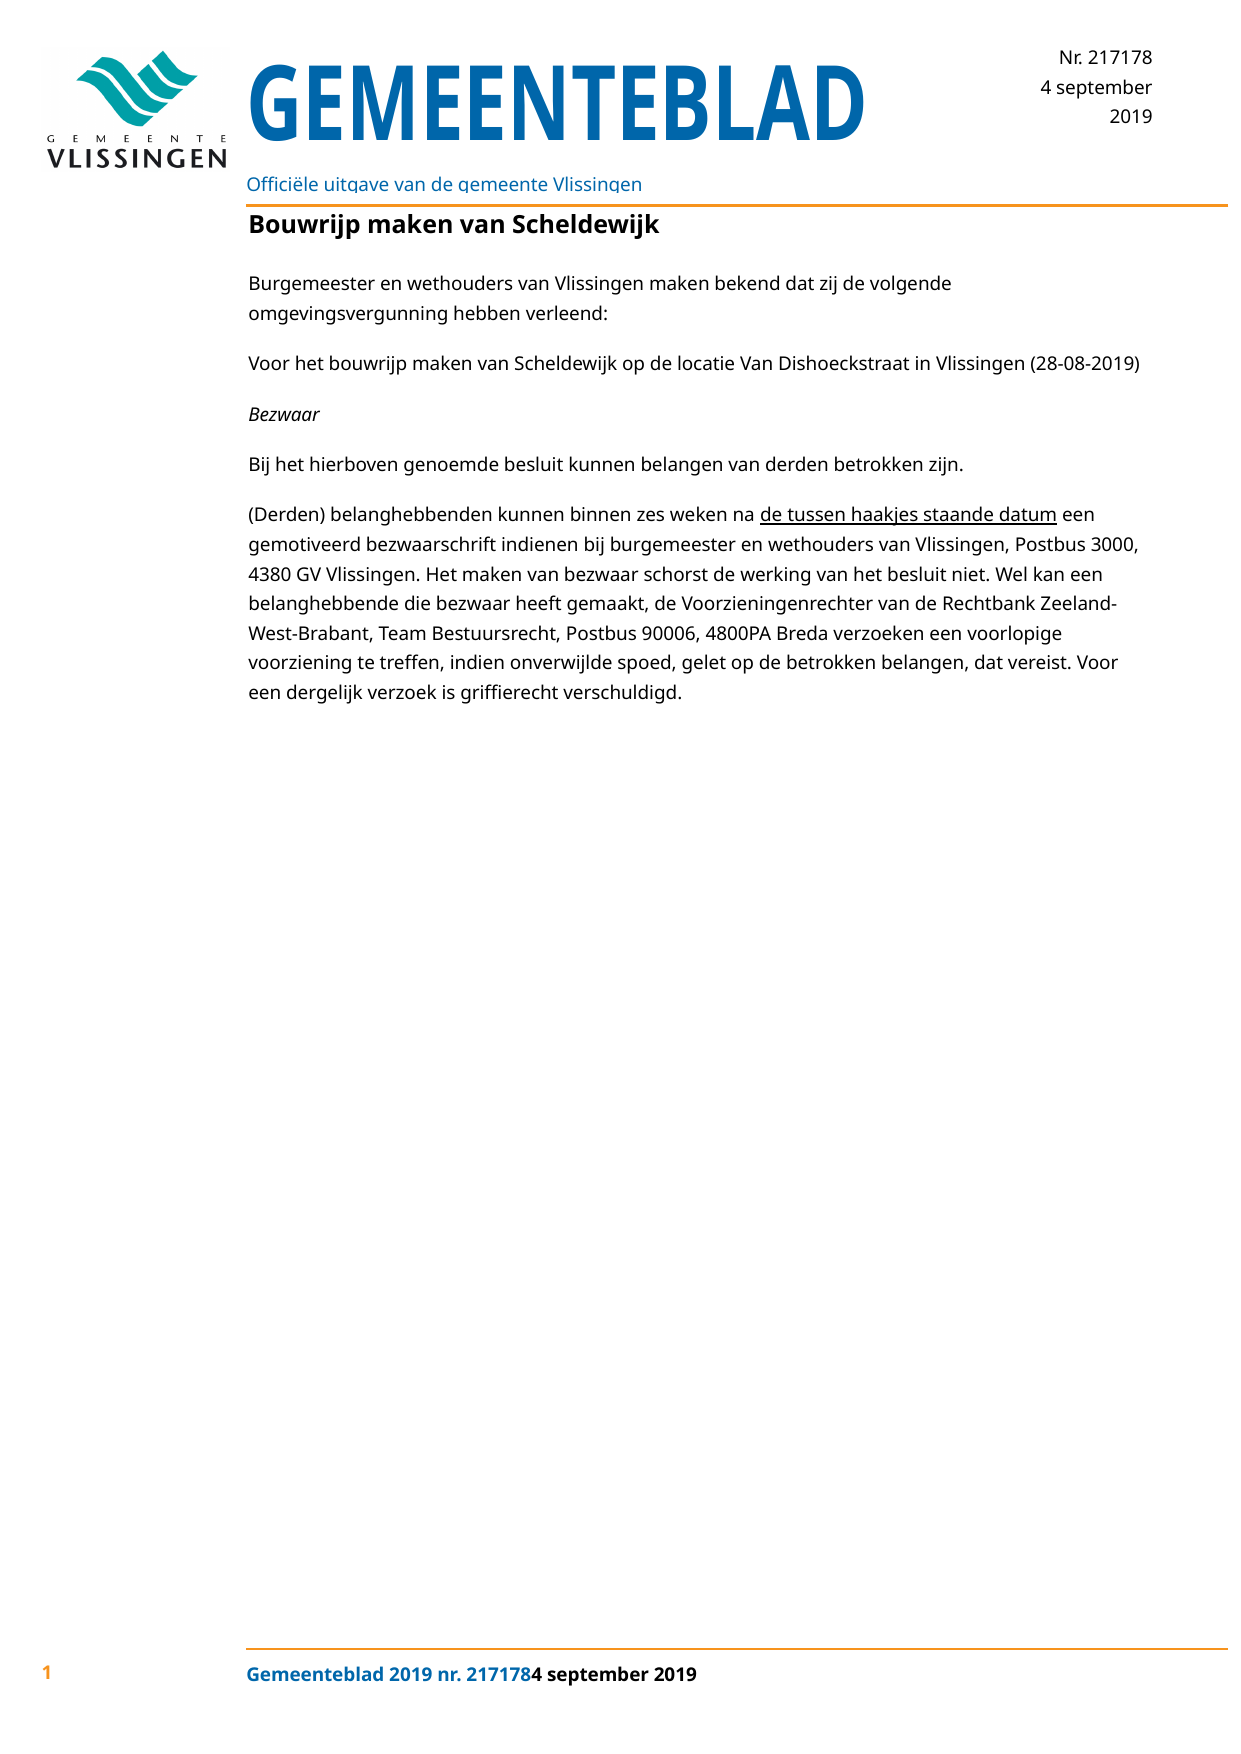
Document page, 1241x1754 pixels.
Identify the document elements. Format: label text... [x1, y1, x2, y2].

picture [41, 47, 231, 172]
text Bezwaar [248, 401, 1152, 426]
text Voor het bouwrijp maken van Scheldewijk op de locatie Van Dishoeckstraat in Vlissingen (28-08-2019) [248, 350, 1152, 376]
text Burgemeester en wethouders van Vlissingen maken bekend dat zij de volgende omgevingsvergunning hebben verleend: [248, 270, 1152, 326]
text Bouwrijp maken van Scheldewijk [248, 207, 1152, 241]
text (Derden) belanghebbenden kunnen binnen zes weken na de tussen haakjes staande datum een gemotiveerd bezwaarschrift indienen bij burgemeester en wethouders van Vlissingen, Postbus 3000, 4380 GV Vlissingen. Het maken van bezwaar schorst de werking van het besluit niet. Wel kan een belanghebbende die bezwaar heeft gemaakt, de Voorzieningenrechter van de Rechtbank Zeeland-West-Brabant, Team Bestuursrecht, Postbus 90006, 4800PA Breda verzoeken een voorlopige voorziening te treffen, indien onverwijlde spoed, gelet op de betrokken belangen, dat vereist. Voor een dergelijk verzoek is griffierecht verschuldigd. [248, 502, 1152, 705]
text Bij het hierboven genoemde besluit kunnen belangen van derden betrokken zijn. [248, 451, 1152, 477]
